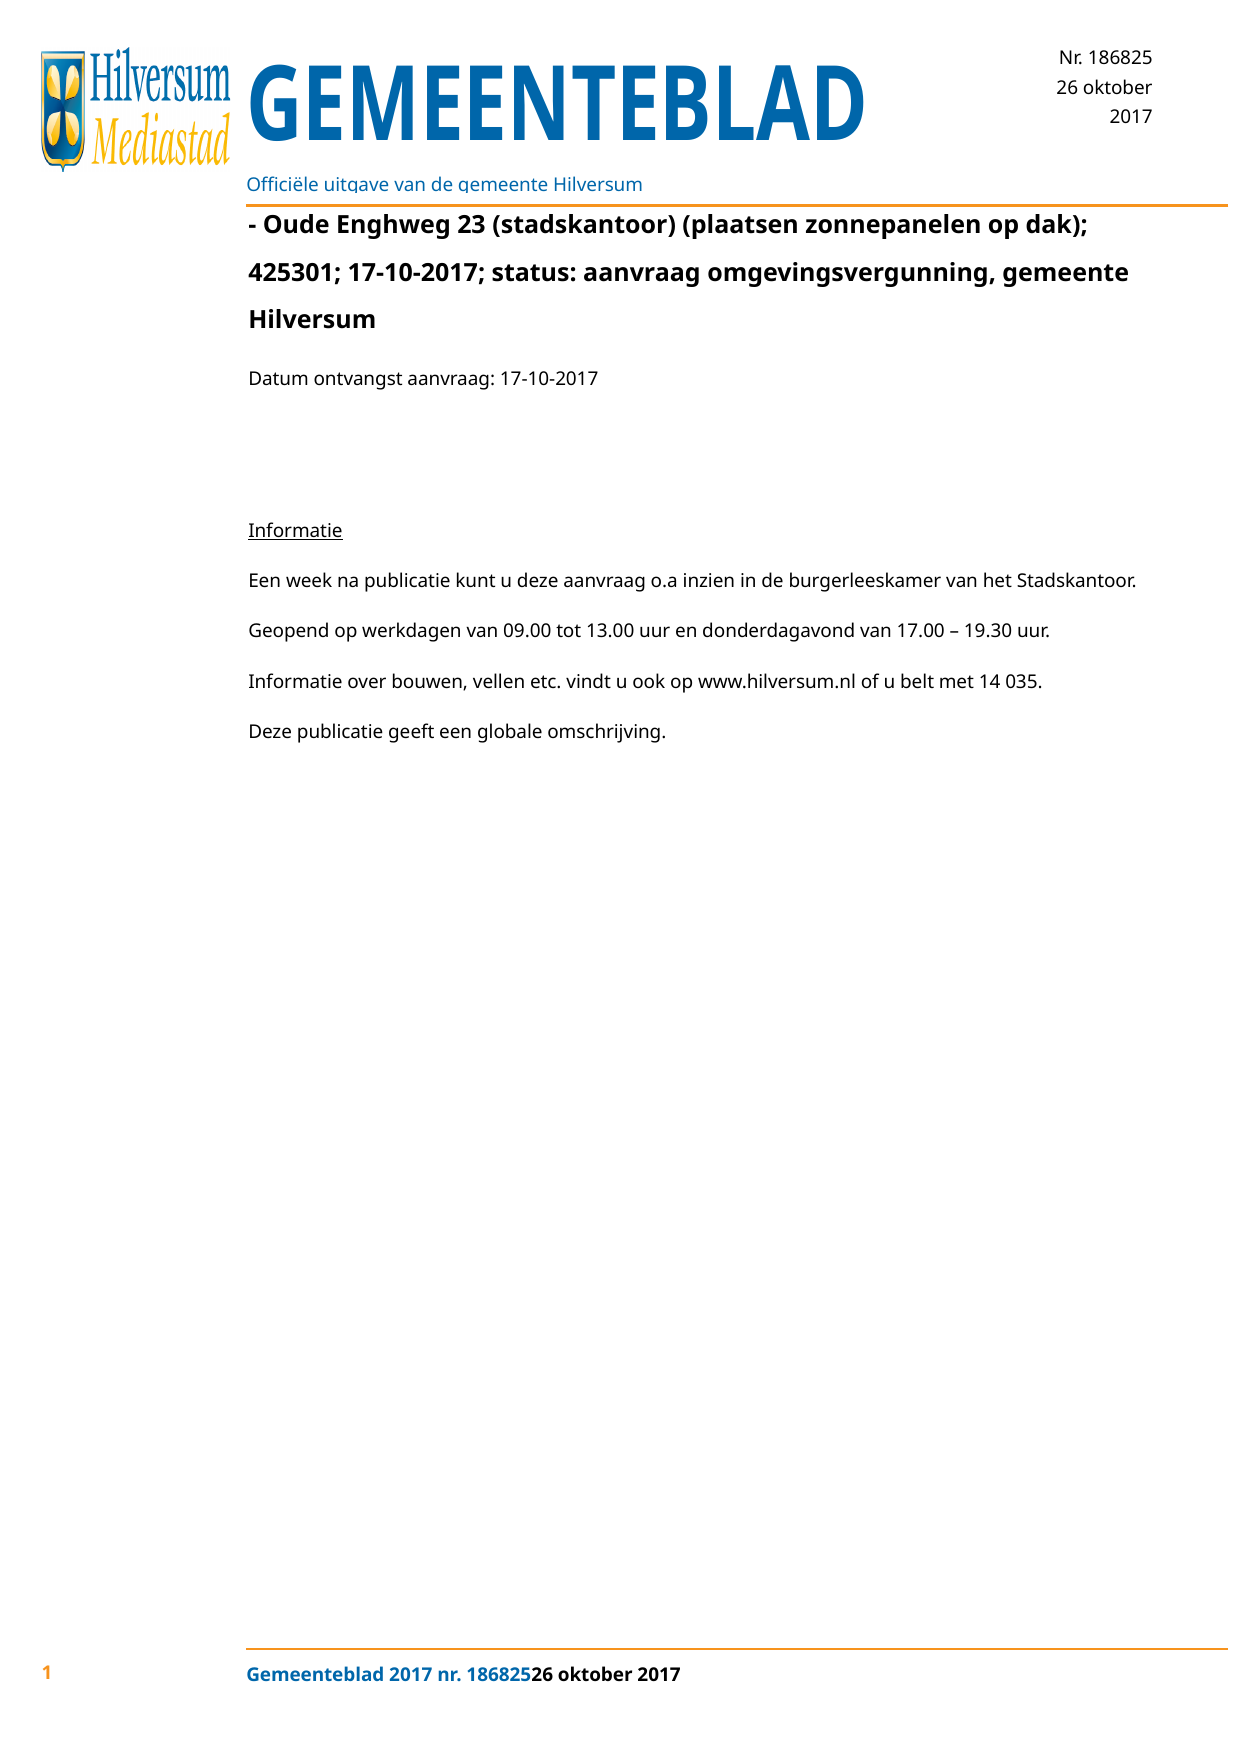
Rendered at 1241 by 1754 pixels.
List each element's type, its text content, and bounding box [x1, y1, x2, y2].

text Informatie over bouwen, vellen etc. vindt u ook op www.hilversum.nl of u belt met 14 035. [248, 668, 1152, 694]
text Een week na publicatie kunt u deze aanvraag o.a inzien in de burgerleeskamer van het Stadskantoor. [248, 567, 1152, 593]
text Geopend op werkdagen van 09.00 tot 13.00 uur en donderdagavond van 17.00 – 19.30 uur. [248, 618, 1152, 643]
text Datum ontvangst aanvraag: 17-10-2017 [248, 366, 1152, 391]
text - Oude Enghweg 23 (stadskantoor) (plaatsen zonnepanelen op dak); 425301; 17-10-2017; status: aanvraag omgevingsvergunning, gemeente Hilversum [248, 207, 1152, 336]
text Deze publicatie geeft een globale omschrijving. [248, 718, 1152, 744]
picture [41, 47, 231, 172]
text Informatie [248, 517, 1152, 542]
